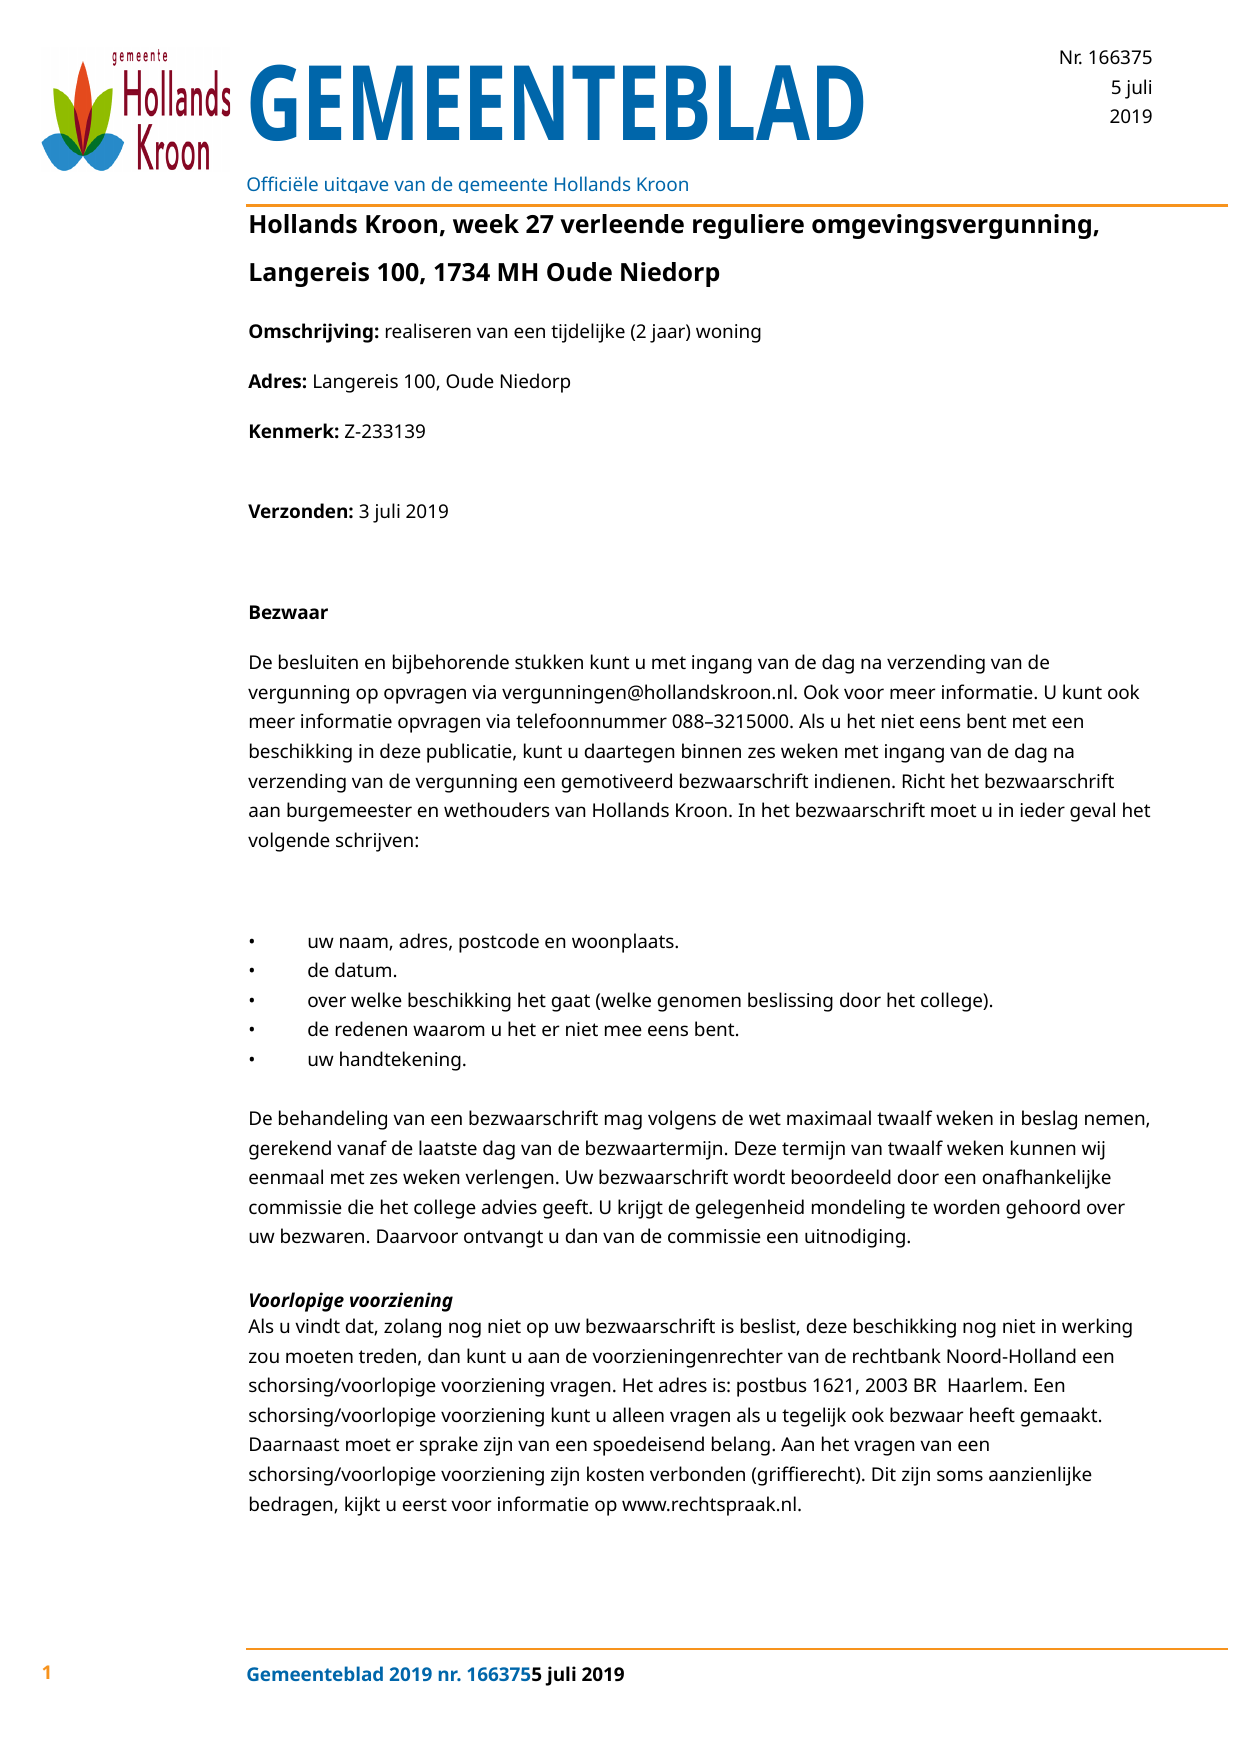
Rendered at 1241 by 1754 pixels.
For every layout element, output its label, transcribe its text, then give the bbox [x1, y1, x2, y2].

table_header [248, 469, 700, 495]
text Bezwaar [248, 599, 1152, 625]
text De besluiten en bijbehorende stukken kunt u met ingang van de dag na verzending van de vergunning op opvragen via vergunningen@hollandskroon.nl. Ook voor meer informatie. U kunt ook meer informatie opvragen via telefoonnummer 088–3215000. Als u het niet eens bent met een beschikking in deze publicatie, kunt u daartegen binnen zes weken met ingang van de dag na verzending van de vergunning een gemotiveerd bezwaarschrift indienen. Richt het bezwaarschrift aan burgemeester en wethouders van Hollands Kroon. In het bezwaarschrift moet u in ieder geval het volgende schrijven: [248, 649, 1152, 853]
text Als u vindt dat, zolang nog niet op uw bezwaarschrift is beslist, deze beschikking nog niet in werking zou moeten treden, dan kunt u aan de voorzieningenrechter van de rechtbank Noord-Holland een schorsing/voorlopige voorziening vragen. Het adres is: postbus 1621, 2003 BR Haarlem. Een schorsing/voorlopige voorziening kunt u alleen vragen als u tegelijk ook bezwaar heeft gemaakt. Daarnaast moet er sprake zijn van een spoedeisend belang. Aan het vragen van een schorsing/voorlopige voorziening zijn kosten verbonden (griffierecht). Dit zijn soms aanzienlijke bedragen, kijkt u eerst voor informatie op www.rechtspraak.nl. [248, 1313, 1152, 1517]
text De behandeling van een bezwaarschrift mag volgens de wet maximaal twaalf weken in beslag nemen, gerekend vanaf de laatste dag van de bezwaartermijn. Deze termijn van twaalf weken kunnen wij eenmaal met zes weken verlengen. Uw bezwaarschrift wordt beoordeeld door een onafhankelijke commissie die het college advies geeft. U krijgt de gelegenheid mondeling te worden gehoord over uw bezwaren. Daarvoor ontvangt u dan van de commissie een uitnodiging. [248, 1105, 1152, 1249]
table_header [700, 469, 1152, 495]
text Omschrijving: realiseren van een tijdelijke (2 jaar) woning [248, 318, 1152, 344]
list de datum. [248, 957, 1152, 983]
text Voorlopige voorziening [248, 1288, 1152, 1313]
list uw handtekening. [248, 1046, 1152, 1072]
picture [41, 47, 231, 172]
list over welke beschikking het gaat (welke genomen beslissing door het college). [248, 987, 1152, 1013]
list de redenen waarom u het er niet mee eens bent. [248, 1017, 1152, 1042]
text Hollands Kroon, week 27 verleende reguliere omgevingsvergunning, Langereis 100, 1734 MH Oude Niedorp [248, 207, 1152, 288]
text Kenmerk: Z-233139 [248, 419, 1152, 444]
list uw naam, adres, postcode en woonplaats. [248, 928, 1152, 953]
text Adres: Langereis 100, Oude Niedorp [248, 368, 1152, 394]
text Verzonden: 3 juli 2019 [248, 498, 1152, 524]
